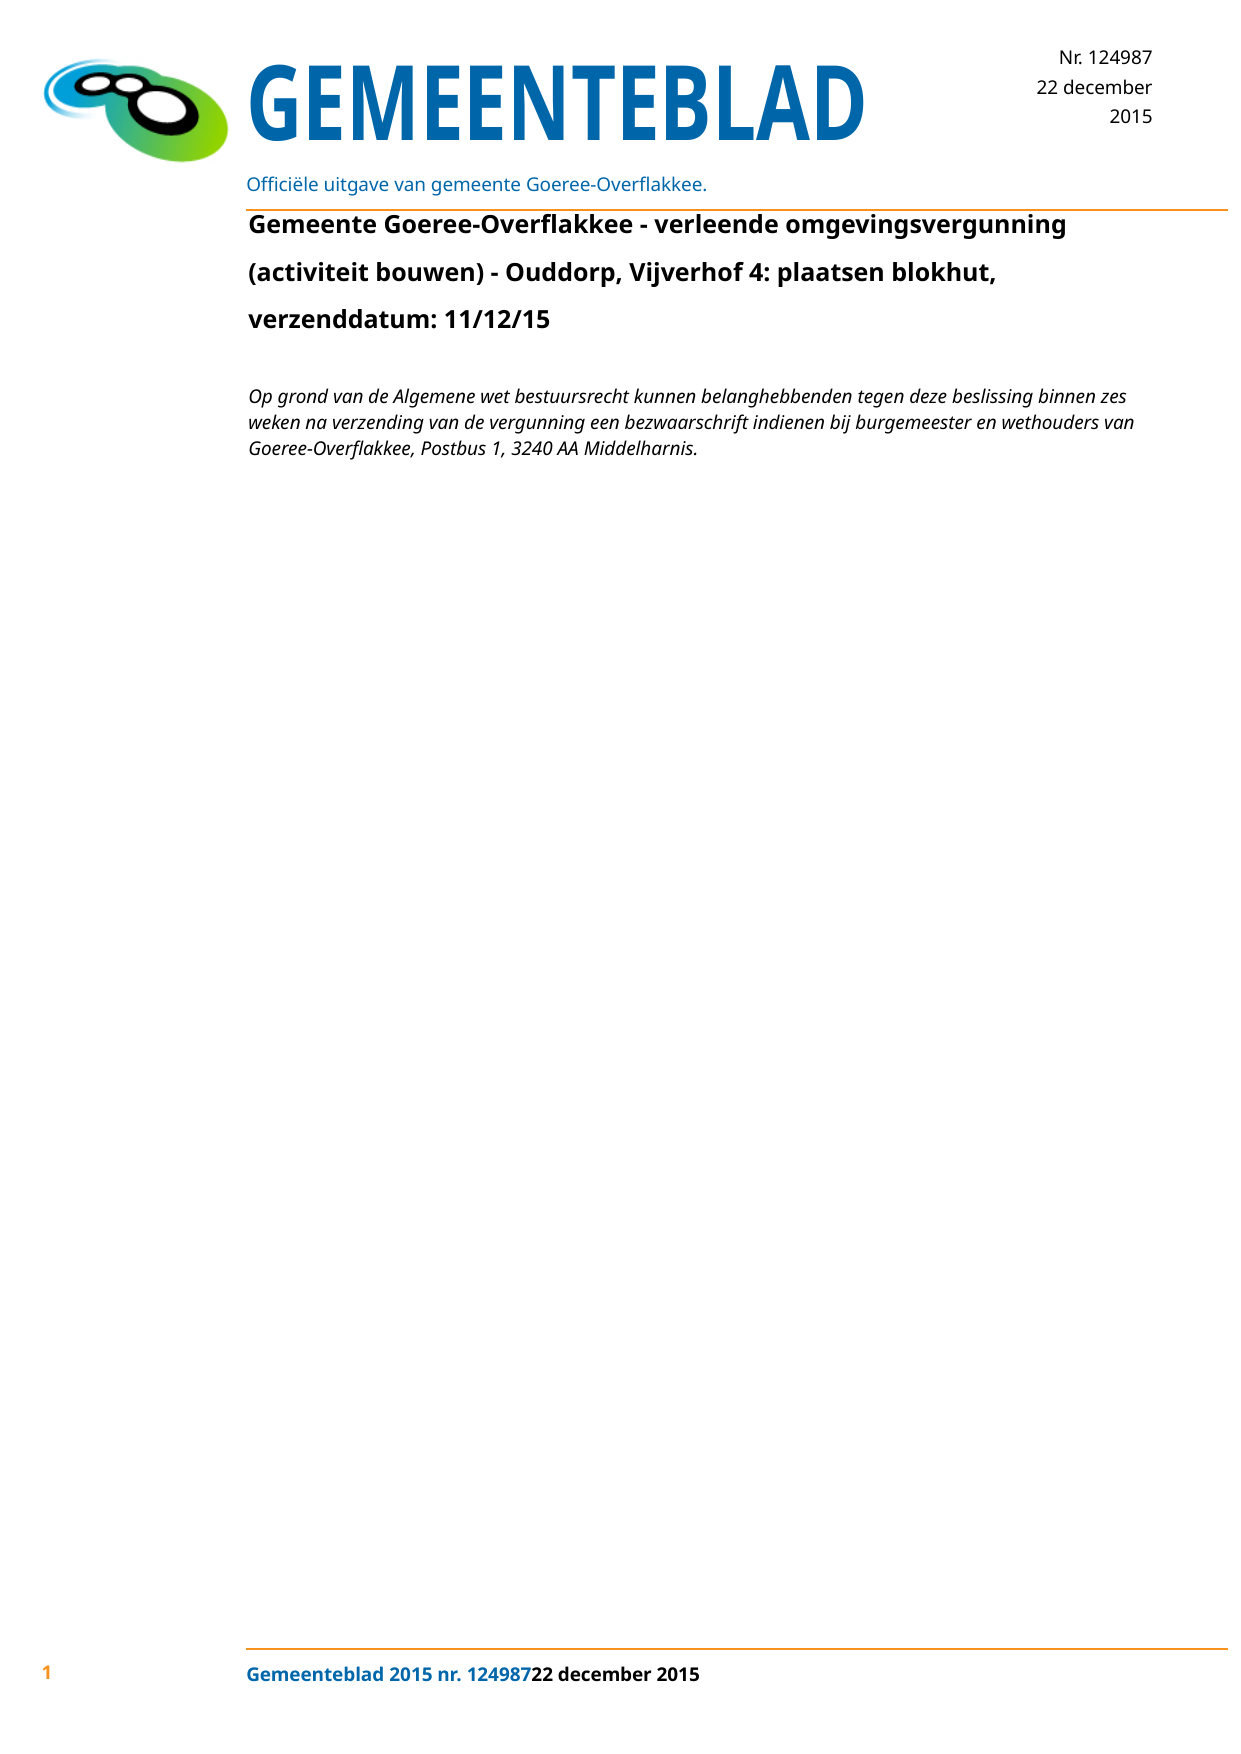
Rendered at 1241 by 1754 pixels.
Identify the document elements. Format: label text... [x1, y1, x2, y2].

text Gemeente Goeree-Overflakkee - verleende omgevingsvergunning (activiteit bouwen) - Ouddorp, Vijverhof 4: plaatsen blokhut, verzenddatum: 11/12/15 [248, 211, 1152, 336]
text Op grond van de Algemene wet bestuursrecht kunnen belanghebbenden tegen deze beslissing binnen zes weken na verzending van de vergunning een bezwaarschrift indienen bij burgemeester en wethouders van Goeree-Overflakkee, Postbus 1, 3240 AA Middelharnis. [248, 384, 1152, 461]
picture [41, 47, 231, 172]
